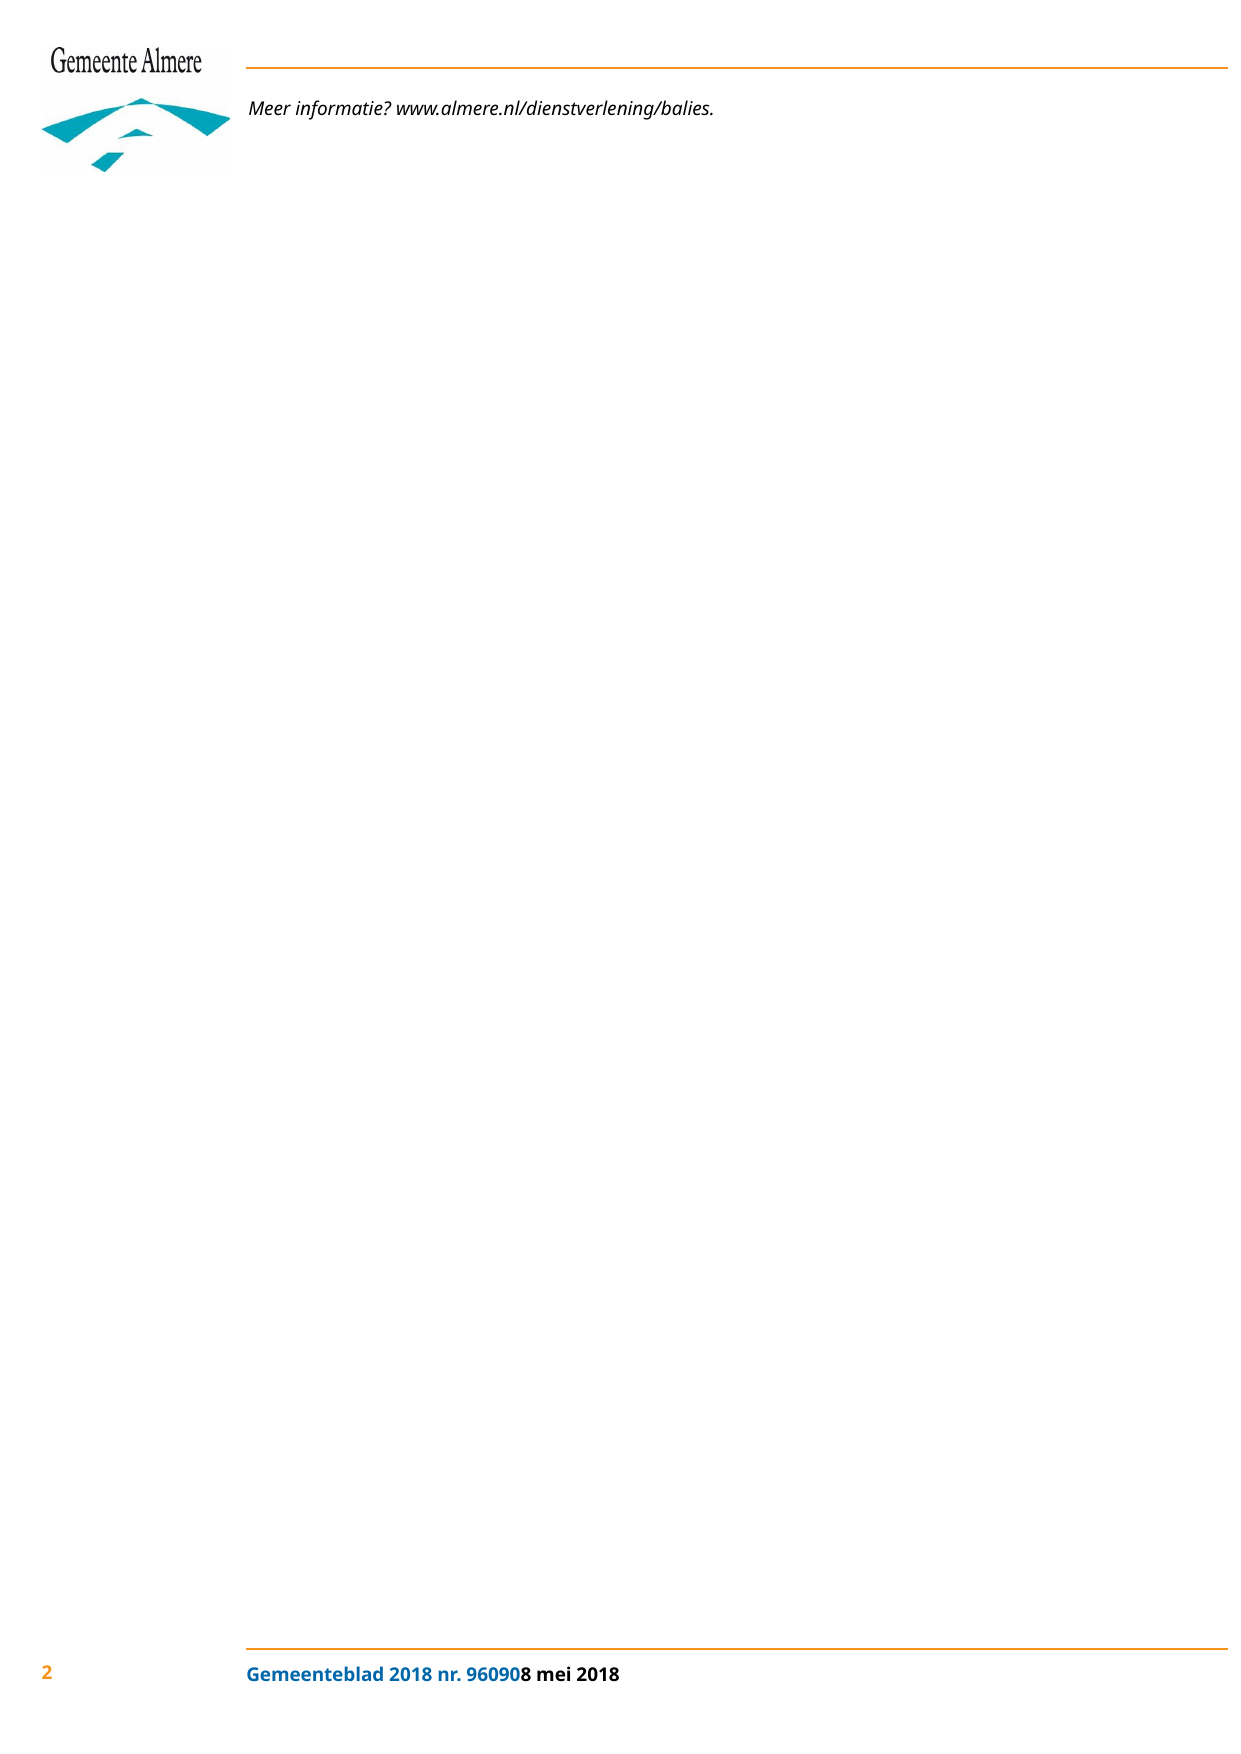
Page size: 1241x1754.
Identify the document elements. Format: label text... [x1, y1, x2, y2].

picture [41, 47, 231, 172]
text Meer informatie? www.almere.nl/dienstverlening/balies. [248, 95, 1152, 121]
